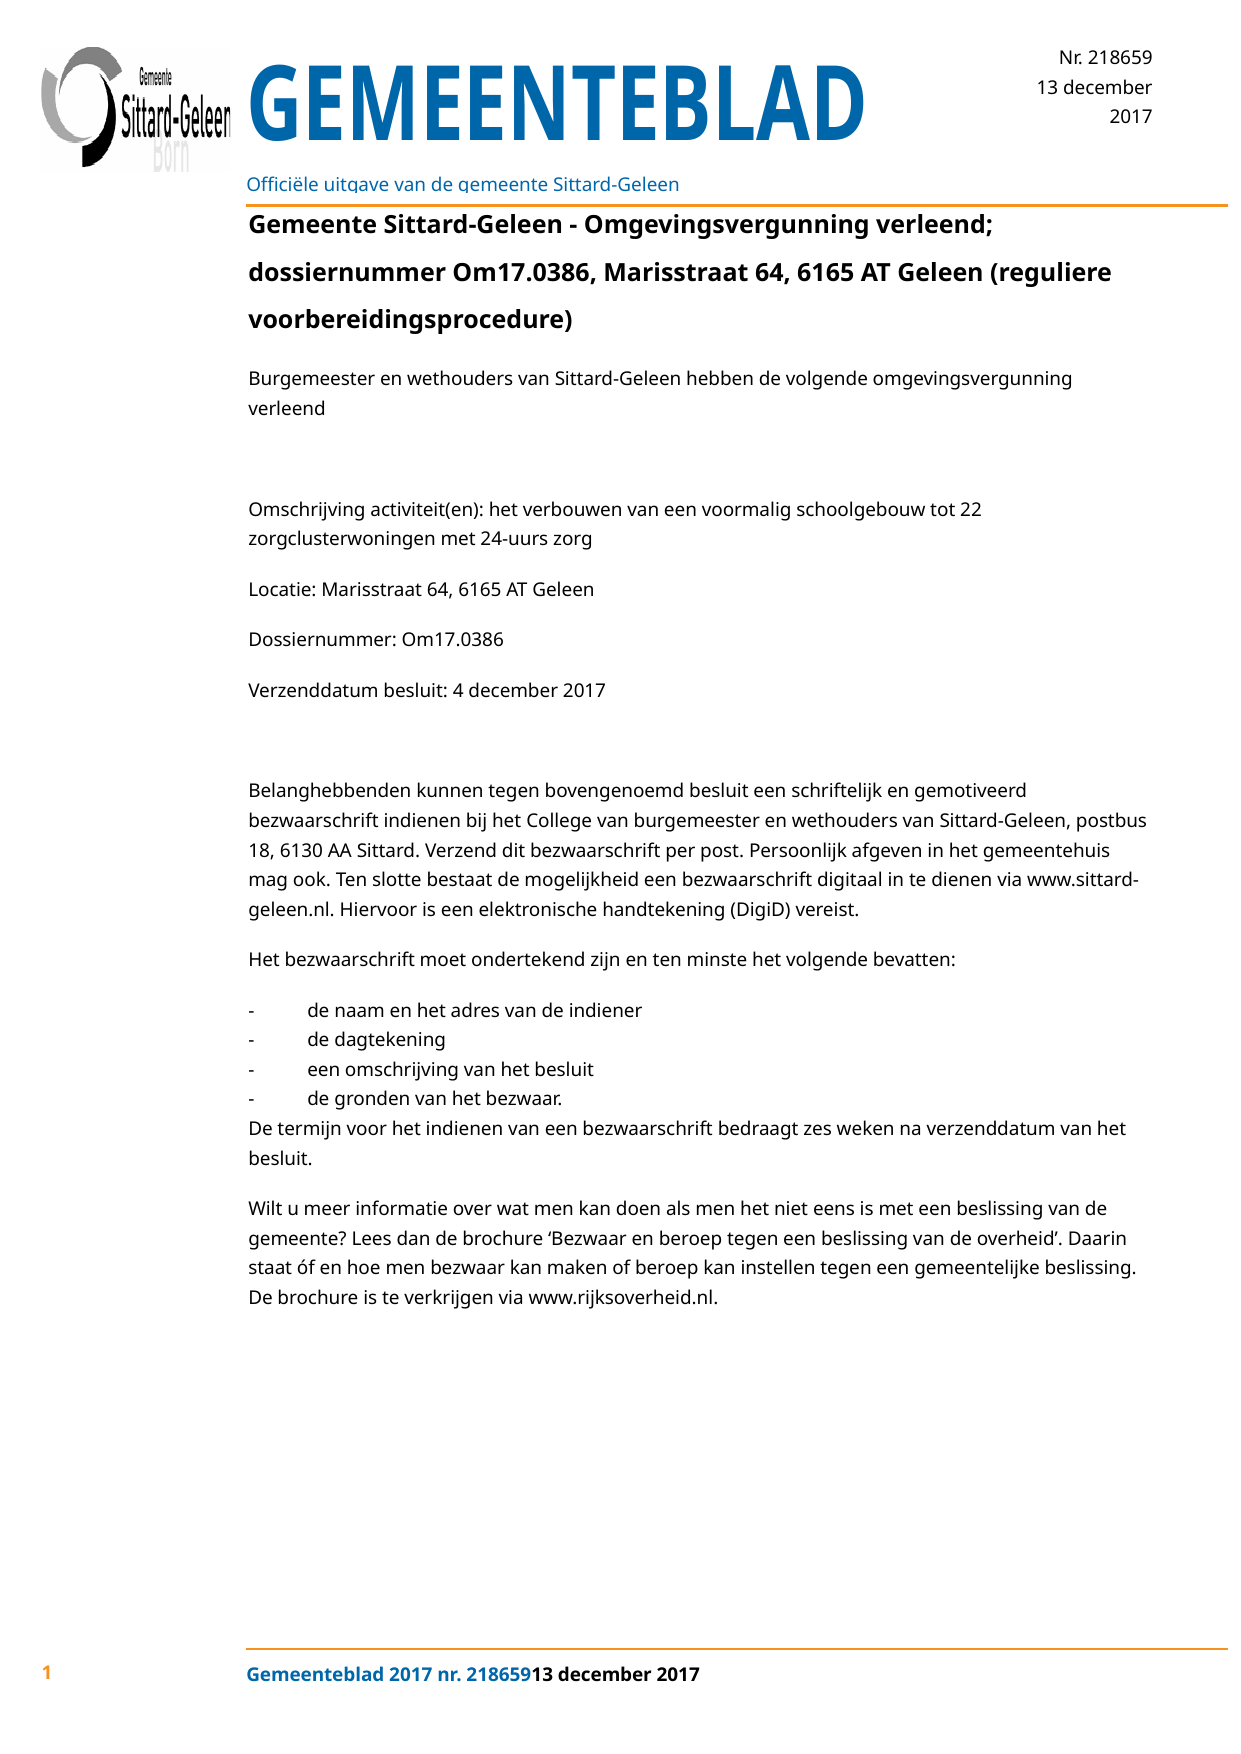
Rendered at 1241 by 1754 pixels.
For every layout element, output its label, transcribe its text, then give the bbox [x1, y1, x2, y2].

picture [41, 47, 231, 172]
text Burgemeester en wethouders van Sittard-Geleen hebben de volgende omgevingsvergunning verleend [248, 366, 1152, 421]
list de dagtekening [248, 1026, 1152, 1052]
text Verzenddatum besluit: 4 december 2017 [248, 677, 1152, 702]
text Het bezwaarschrift moet ondertekend zijn en ten minste het volgende bevatten: [248, 946, 1152, 972]
text Locatie: Marisstraat 64, 6165 AT Geleen [248, 576, 1152, 602]
text Omschrijving activiteit(en): het verbouwen van een voormalig schoolgebouw tot 22 zorgclusterwoningen met 24-uurs zorg [248, 496, 1152, 551]
text De termijn voor het indienen van een bezwaarschrift bedraagt zes weken na verzenddatum van het besluit. [248, 1115, 1152, 1170]
list een omschrijving van het besluit [248, 1056, 1152, 1082]
text Dossiernummer: Om17.0386 [248, 626, 1152, 652]
text Wilt u meer informatie over wat men kan doen als men het niet eens is met een beslissing van de gemeente? Lees dan de brochure ‘Bezwaar en beroep tegen een beslissing van de overheid’. Daarin staat óf en hoe men bezwaar kan maken of beroep kan instellen tegen een gemeentelijke beslissing. De brochure is te verkrijgen via www.rijksoverheid.nl. [248, 1195, 1152, 1309]
list de naam en het adres van de indiener [248, 997, 1152, 1022]
text Gemeente Sittard-Geleen - Omgevingsvergunning verleend; dossiernummer Om17.0386, Marisstraat 64, 6165 AT Geleen (reguliere voorbereidingsprocedure) [248, 207, 1152, 336]
text Belanghebbenden kunnen tegen bovengenoemd besluit een schriftelijk en gemotiveerd bezwaarschrift indienen bij het College van burgemeester en wethouders van Sittard-Geleen, postbus 18, 6130 AA Sittard. Verzend dit bezwaarschrift per post. Persoonlijk afgeven in het gemeentehuis mag ook. Ten slotte bestaat de mogelijkheid een bezwaarschrift digitaal in te dienen via www.sittard-geleen.nl. Hiervoor is een elektronische handtekening (DigiD) vereist. [248, 778, 1152, 922]
list de gronden van het bezwaar. [248, 1086, 1152, 1111]
